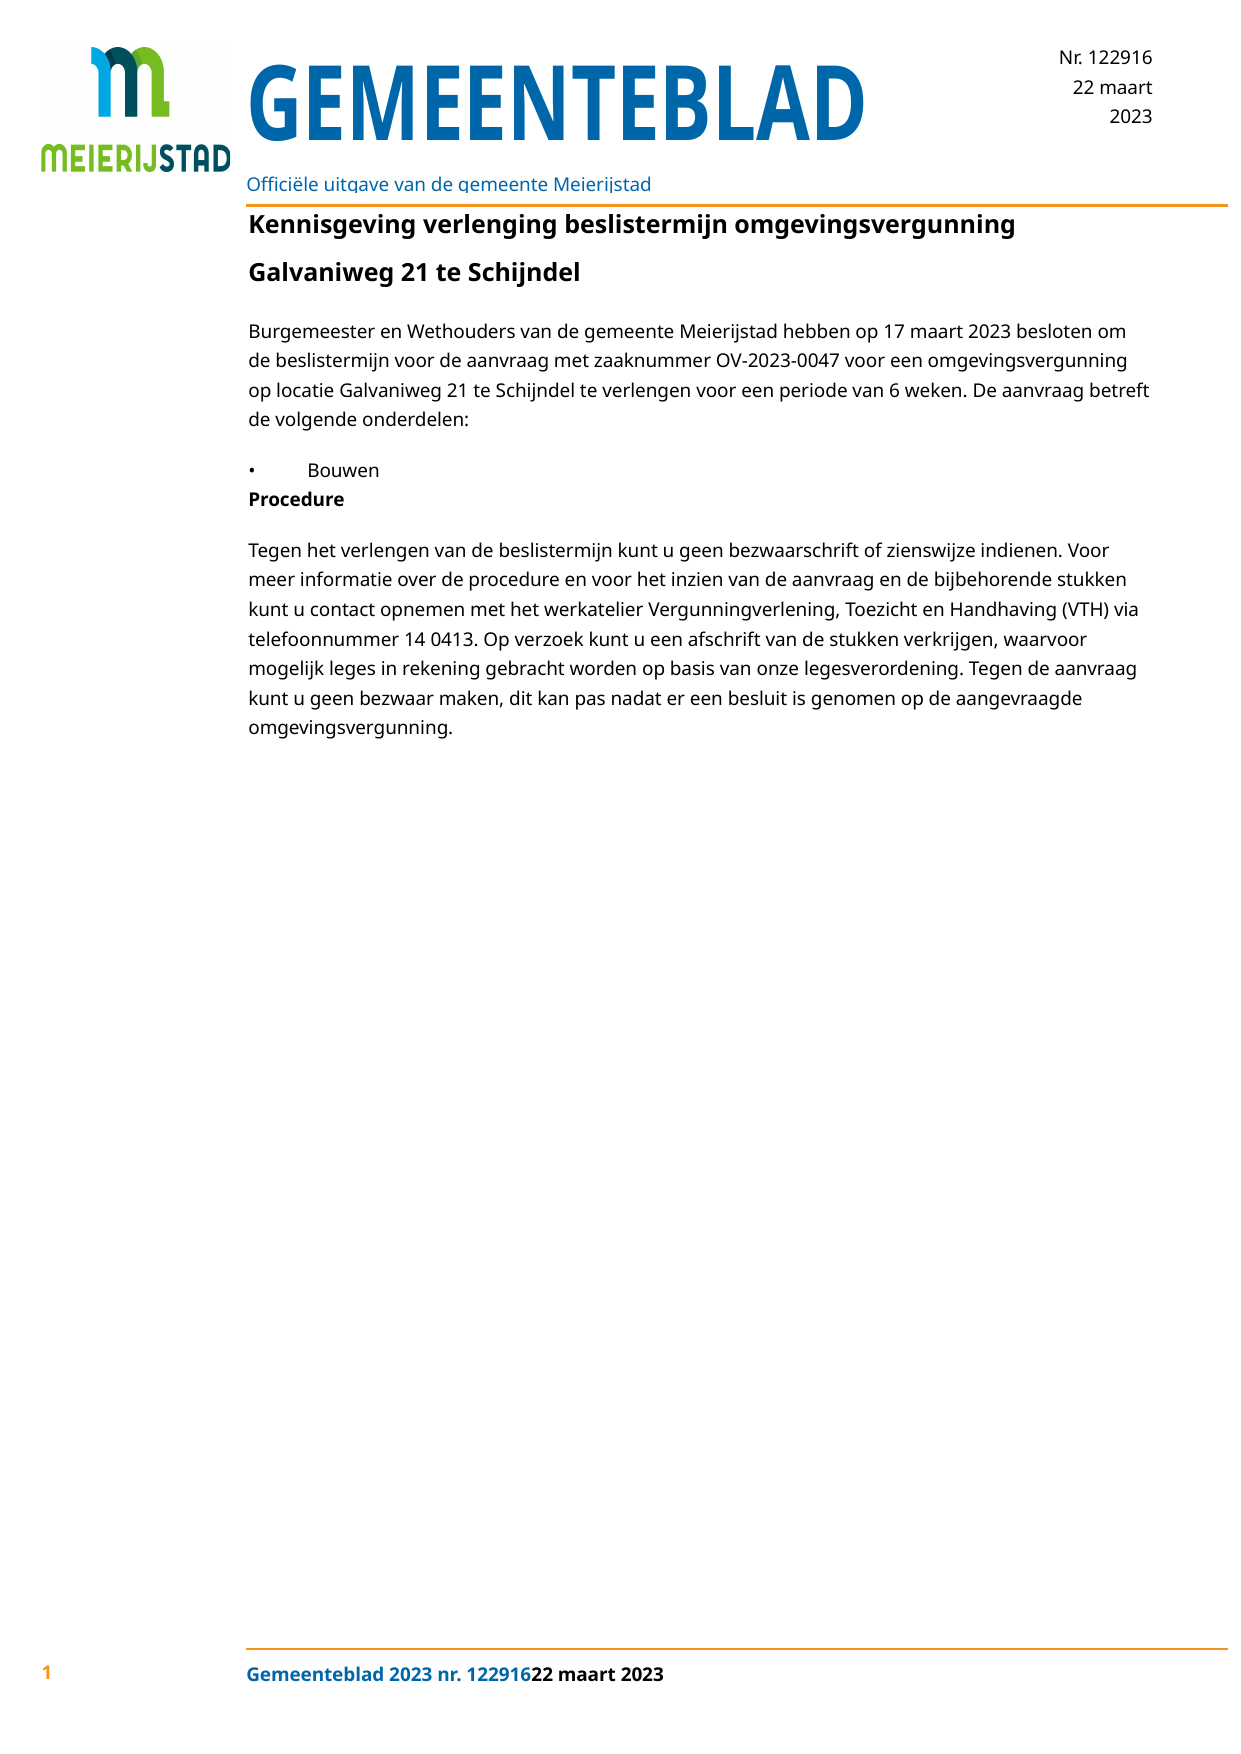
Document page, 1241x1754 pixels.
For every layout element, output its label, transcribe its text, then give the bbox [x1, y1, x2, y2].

text Procedure [248, 487, 1152, 512]
picture [41, 47, 231, 172]
list Bouwen [248, 457, 1152, 483]
text Kennisgeving verlenging beslistermijn omgevingsvergunning Galvaniweg 21 te Schijndel [248, 207, 1152, 288]
text Tegen het verlengen van de beslistermijn kunt u geen bezwaarschrift of zienswijze indienen. Voor meer informatie over de procedure en voor het inzien van de aanvraag en de bijbehorende stukken kunt u contact opnemen met het werkatelier Vergunningverlening, Toezicht en Handhaving (VTH) via telefoonnummer 14 0413. Op verzoek kunt u een afschrift van de stukken verkrijgen, waarvoor mogelijk leges in rekening gebracht worden op basis van onze legesverordening. Tegen de aanvraag kunt u geen bezwaar maken, dit kan pas nadat er een besluit is genomen op de aangevraagde omgevingsvergunning. [248, 537, 1152, 740]
text Burgemeester en Wethouders van de gemeente Meierijstad hebben op 17 maart 2023 besloten om de beslistermijn voor de aanvraag met zaaknummer OV-2023-0047 voor een omgevingsvergunning op locatie Galvaniweg 21 te Schijndel te verlengen voor een periode van 6 weken. De aanvraag betreft de volgende onderdelen: [248, 318, 1152, 432]
